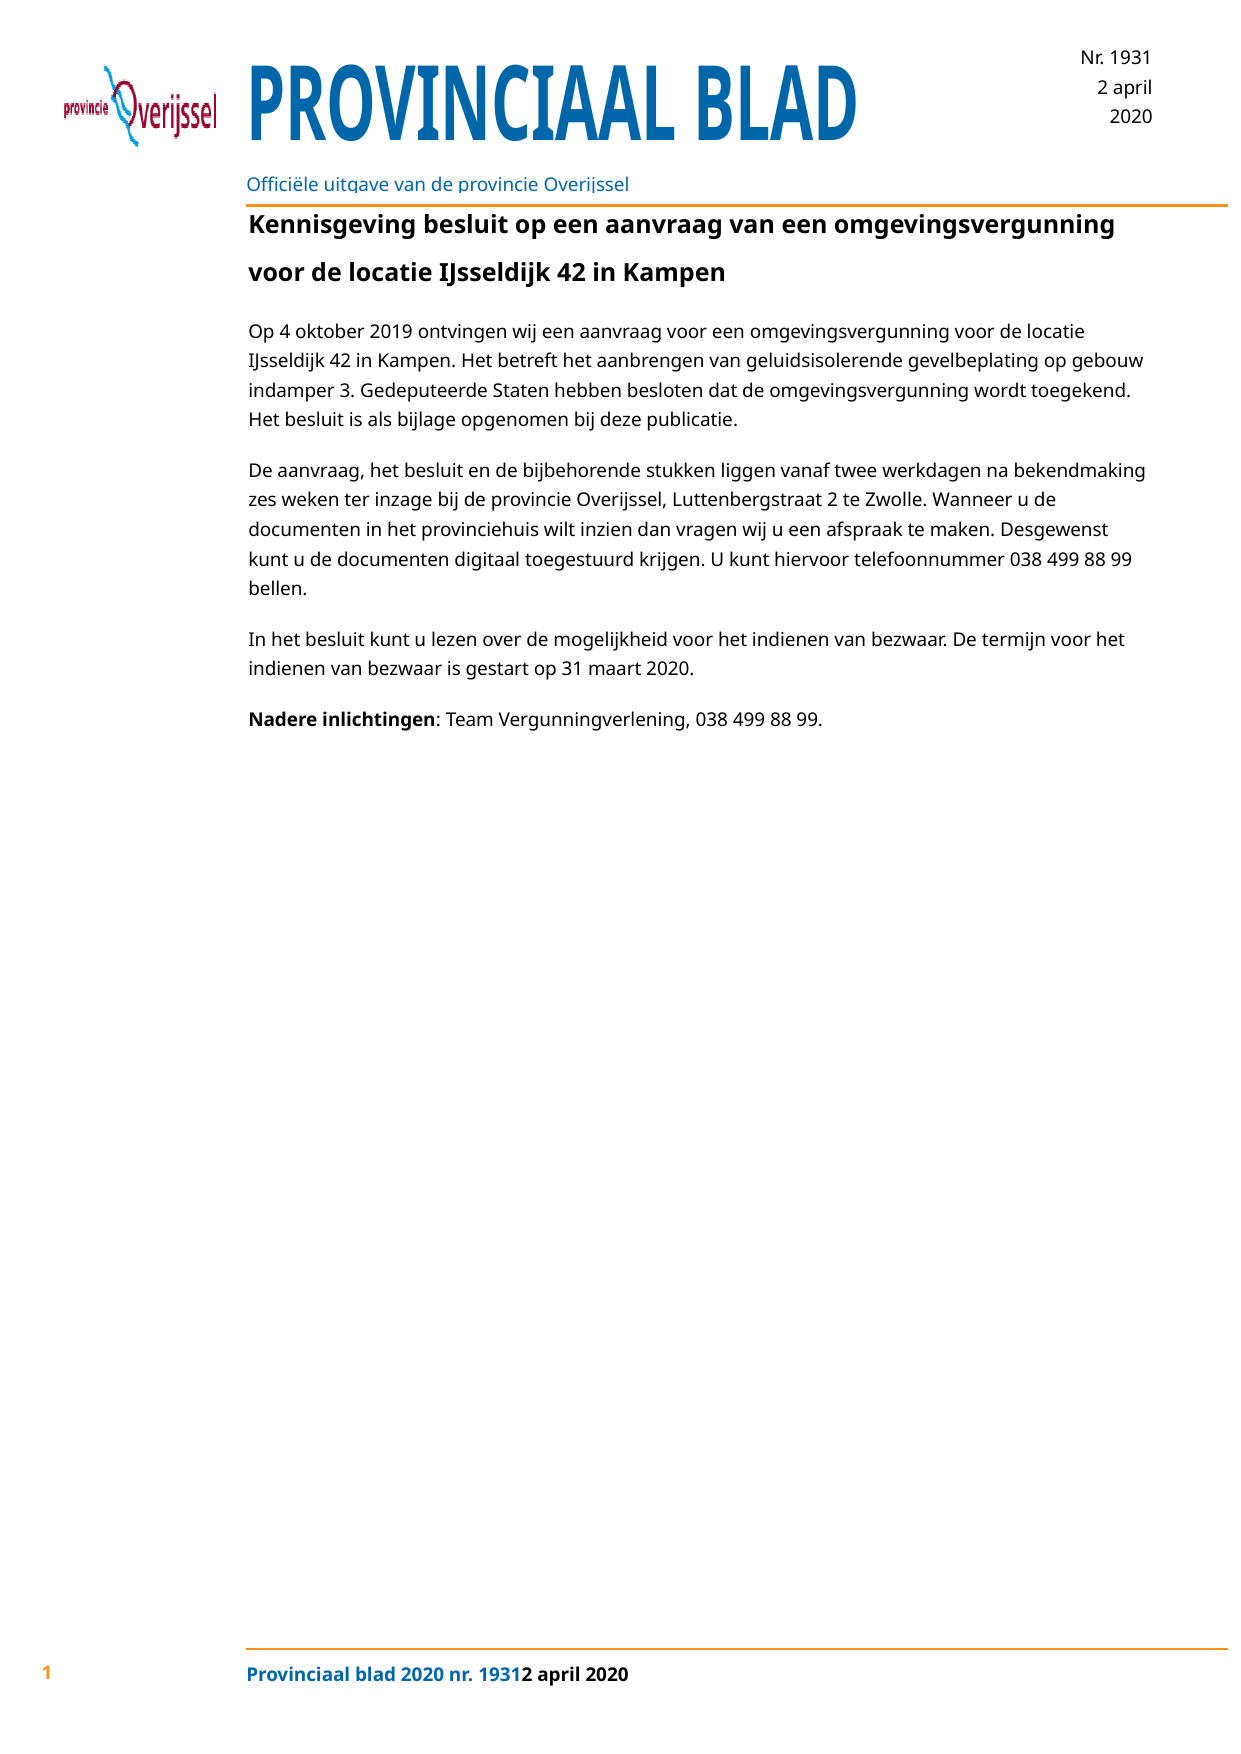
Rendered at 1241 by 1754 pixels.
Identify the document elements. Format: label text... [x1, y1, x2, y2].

text Nadere inlichtingen: Team Vergunningverlening, 038 499 88 99. [248, 706, 1152, 732]
picture [41, 47, 231, 172]
text Kennisgeving besluit op een aanvraag van een omgevingsvergunning voor de locatie IJsseldijk 42 in Kampen [248, 207, 1152, 288]
text Op 4 oktober 2019 ontvingen wij een aanvraag voor een omgevingsvergunning voor de locatie IJsseldijk 42 in Kampen. Het betreft het aanbrengen van geluidsisolerende gevelbeplating op gebouw indamper 3. Gedeputeerde Staten hebben besloten dat de omgevingsvergunning wordt toegekend. Het besluit is als bijlage opgenomen bij deze publicatie. [248, 318, 1152, 432]
text In het besluit kunt u lezen over de mogelijkheid voor het indienen van bezwaar. De termijn voor het indienen van bezwaar is gestart op 31 maart 2020. [248, 626, 1152, 681]
text De aanvraag, het besluit en de bijbehorende stukken liggen vanaf twee werkdagen na bekendmaking zes weken ter inzage bij de provincie Overijssel, Luttenbergstraat 2 te Zwolle. Wanneer u de documenten in het provinciehuis wilt inzien dan vragen wij u een afspraak te maken. Desgewenst kunt u de documenten digitaal toegestuurd krijgen. U kunt hiervoor telefoonnummer 038 499 88 99 bellen. [248, 457, 1152, 601]
